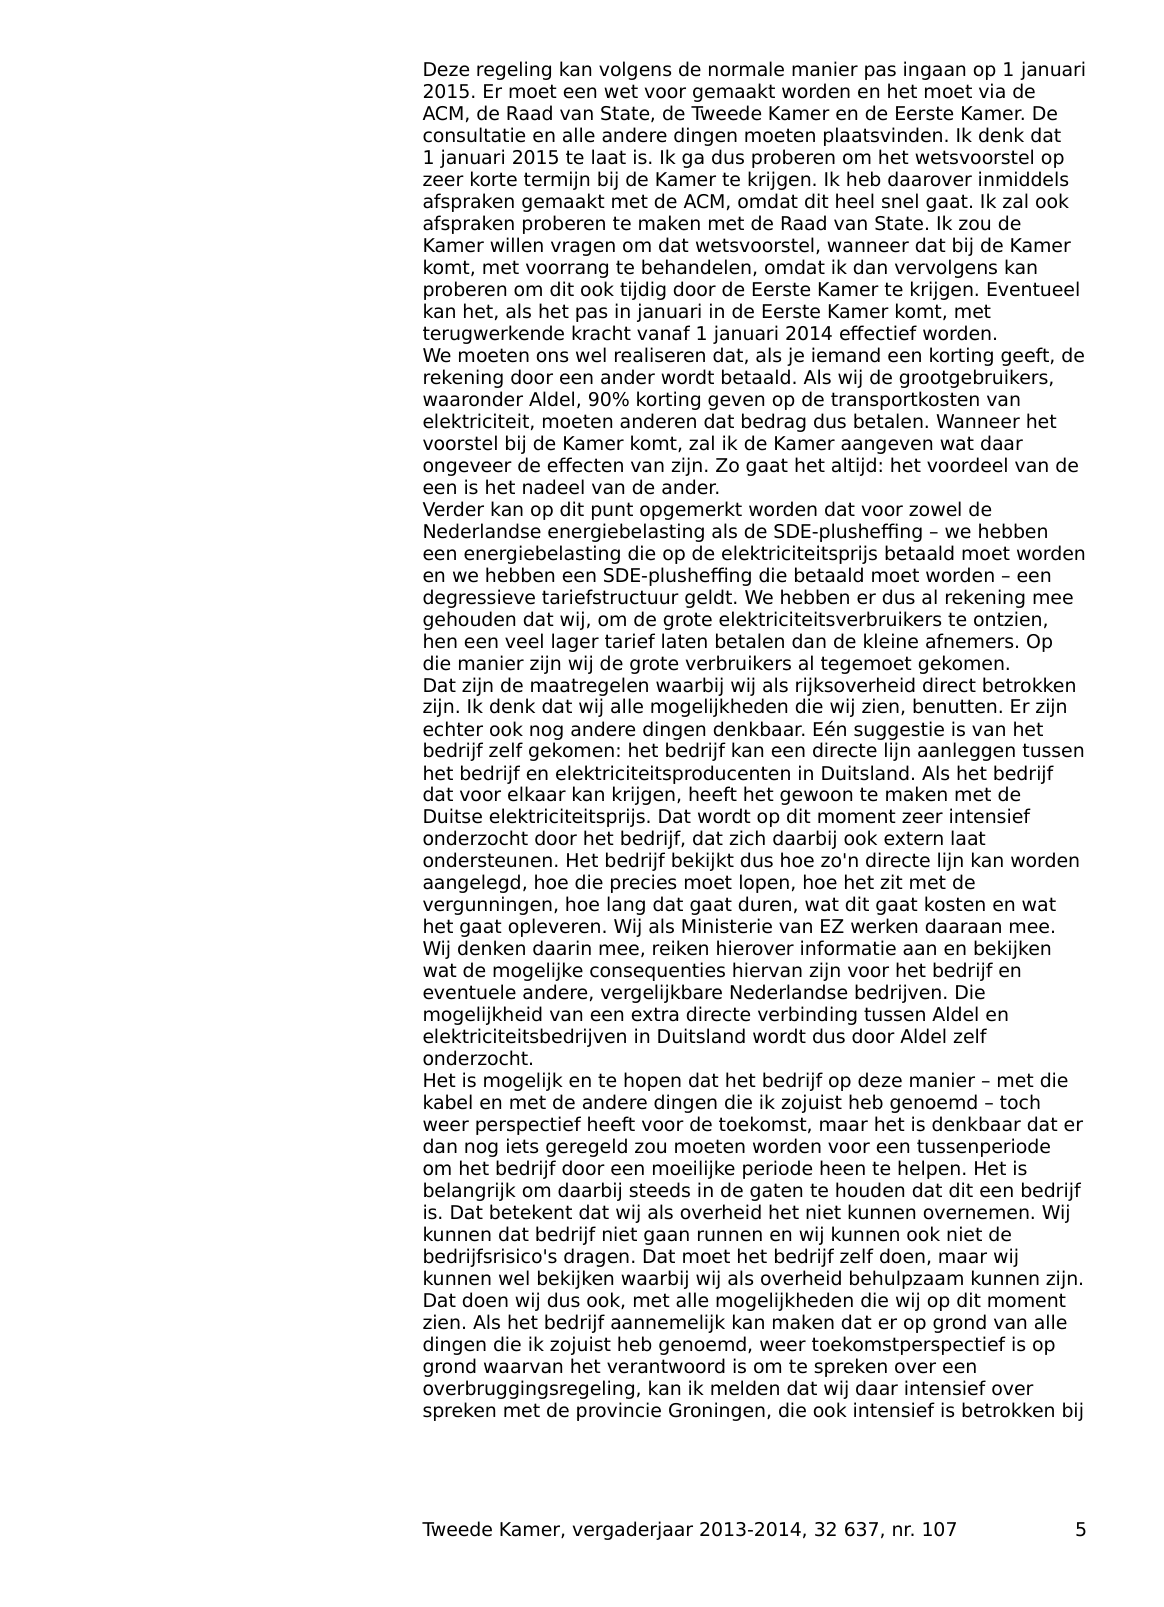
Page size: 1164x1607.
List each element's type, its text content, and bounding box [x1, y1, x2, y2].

text Verder kan op dit punt opgemerkt worden dat voor zowel de Nederlandse energiebelasting als de SDE-plusheffing – we hebben een energiebelasting die op de elektriciteitsprijs betaald moet worden en we hebben een SDE-plusheffing die betaald moet worden – een degressieve tariefstructuur geldt. We hebben er dus al rekening mee gehouden dat wij, om de grote elektriciteitsverbruikers te ontzien, hen een veel lager tarief laten betalen dan de kleine afnemers. Op die manier zijn wij de grote verbruikers al tegemoet gekomen. [422, 499, 1087, 674]
text Deze regeling kan volgens de normale manier pas ingaan op 1 januari 2015. Er moet een wet voor gemaakt worden en het moet via de ACM, de Raad van State, de Tweede Kamer en de Eerste Kamer. De consultatie en alle andere dingen moeten plaatsvinden. Ik denk dat 1 januari 2015 te laat is. Ik ga dus proberen om het wetsvoorstel op zeer korte termijn bij de Kamer te krijgen. Ik heb daarover inmiddels afspraken gemaakt met de ACM, omdat dit heel snel gaat. Ik zal ook afspraken proberen te maken met de Raad van State. Ik zou de Kamer willen vragen om dat wetsvoorstel, wanneer dat bij de Kamer komt, met voorrang te behandelen, omdat ik dan vervolgens kan proberen om dit ook tijdig door de Eerste Kamer te krijgen. Eventueel kan het, als het pas in januari in de Eerste Kamer komt, met terugwerkende kracht vanaf 1 januari 2014 effectief worden. [422, 59, 1087, 345]
text Het is mogelijk en te hopen dat het bedrijf op deze manier – met die kabel en met de andere dingen die ik zojuist heb genoemd – toch weer perspectief heeft voor de toekomst, maar het is denkbaar dat er dan nog iets geregeld zou moeten worden voor een tussenperiode om het bedrijf door een moeilijke periode heen te helpen. Het is belangrijk om daarbij steeds in de gaten te houden dat dit een bedrijf is. Dat betekent dat wij als overheid het niet kunnen overnemen. Wij kunnen dat bedrijf niet gaan runnen en wij kunnen ook niet de bedrijfsrisico's dragen. Dat moet het bedrijf zelf doen, maar wij kunnen wel bekijken waarbij wij als overheid behulpzaam kunnen zijn. Dat doen wij dus ook, met alle mogelijkheden die wij op dit moment zien. Als het bedrijf aannemelijk kan maken dat er op grond van alle dingen die ik zojuist heb genoemd, weer toekomstperspectief is op grond waarvan het verantwoord is om te spreken over een overbruggingsregeling, kan ik melden dat wij daar intensief over spreken met de provincie Groningen, die ook intensief is betrokken bij [422, 1070, 1087, 1422]
text Dat zijn de maatregelen waarbij wij als rijksoverheid direct betrokken zijn. Ik denk dat wij alle mogelijkheden die wij zien, benutten. Er zijn echter ook nog andere dingen denkbaar. Eén suggestie is van het bedrijf zelf gekomen: het bedrijf kan een directe lijn aanleggen tussen het bedrijf en elektriciteitsproducenten in Duitsland. Als het bedrijf dat voor elkaar kan krijgen, heeft het gewoon te maken met de Duitse elektriciteitsprijs. Dat wordt op dit moment zeer intensief onderzocht door het bedrijf, dat zich daarbij ook extern laat ondersteunen. Het bedrijf bekijkt dus hoe zo'n directe lijn kan worden aangelegd, hoe die precies moet lopen, hoe het zit met de vergunningen, hoe lang dat gaat duren, wat dit gaat kosten en wat het gaat opleveren. Wij als Ministerie van EZ werken daaraan mee. Wij denken daarin mee, reiken hierover informatie aan en bekijken wat de mogelijke consequenties hiervan zijn voor het bedrijf en eventuele andere, vergelijkbare Nederlandse bedrijven. Die mogelijkheid van een extra directe verbinding tussen Aldel en elektriciteitsbedrijven in Duitsland wordt dus door Aldel zelf onderzocht. [422, 674, 1087, 1070]
text We moeten ons wel realiseren dat, als je iemand een korting geeft, de rekening door een ander wordt betaald. Als wij de grootgebruikers, waaronder Aldel, 90% korting geven op de transportkosten van elektriciteit, moeten anderen dat bedrag dus betalen. Wanneer het voorstel bij de Kamer komt, zal ik de Kamer aangeven wat daar ongeveer de effecten van zijn. Zo gaat het altijd: het voordeel van de een is het nadeel van de ander. [422, 345, 1087, 499]
